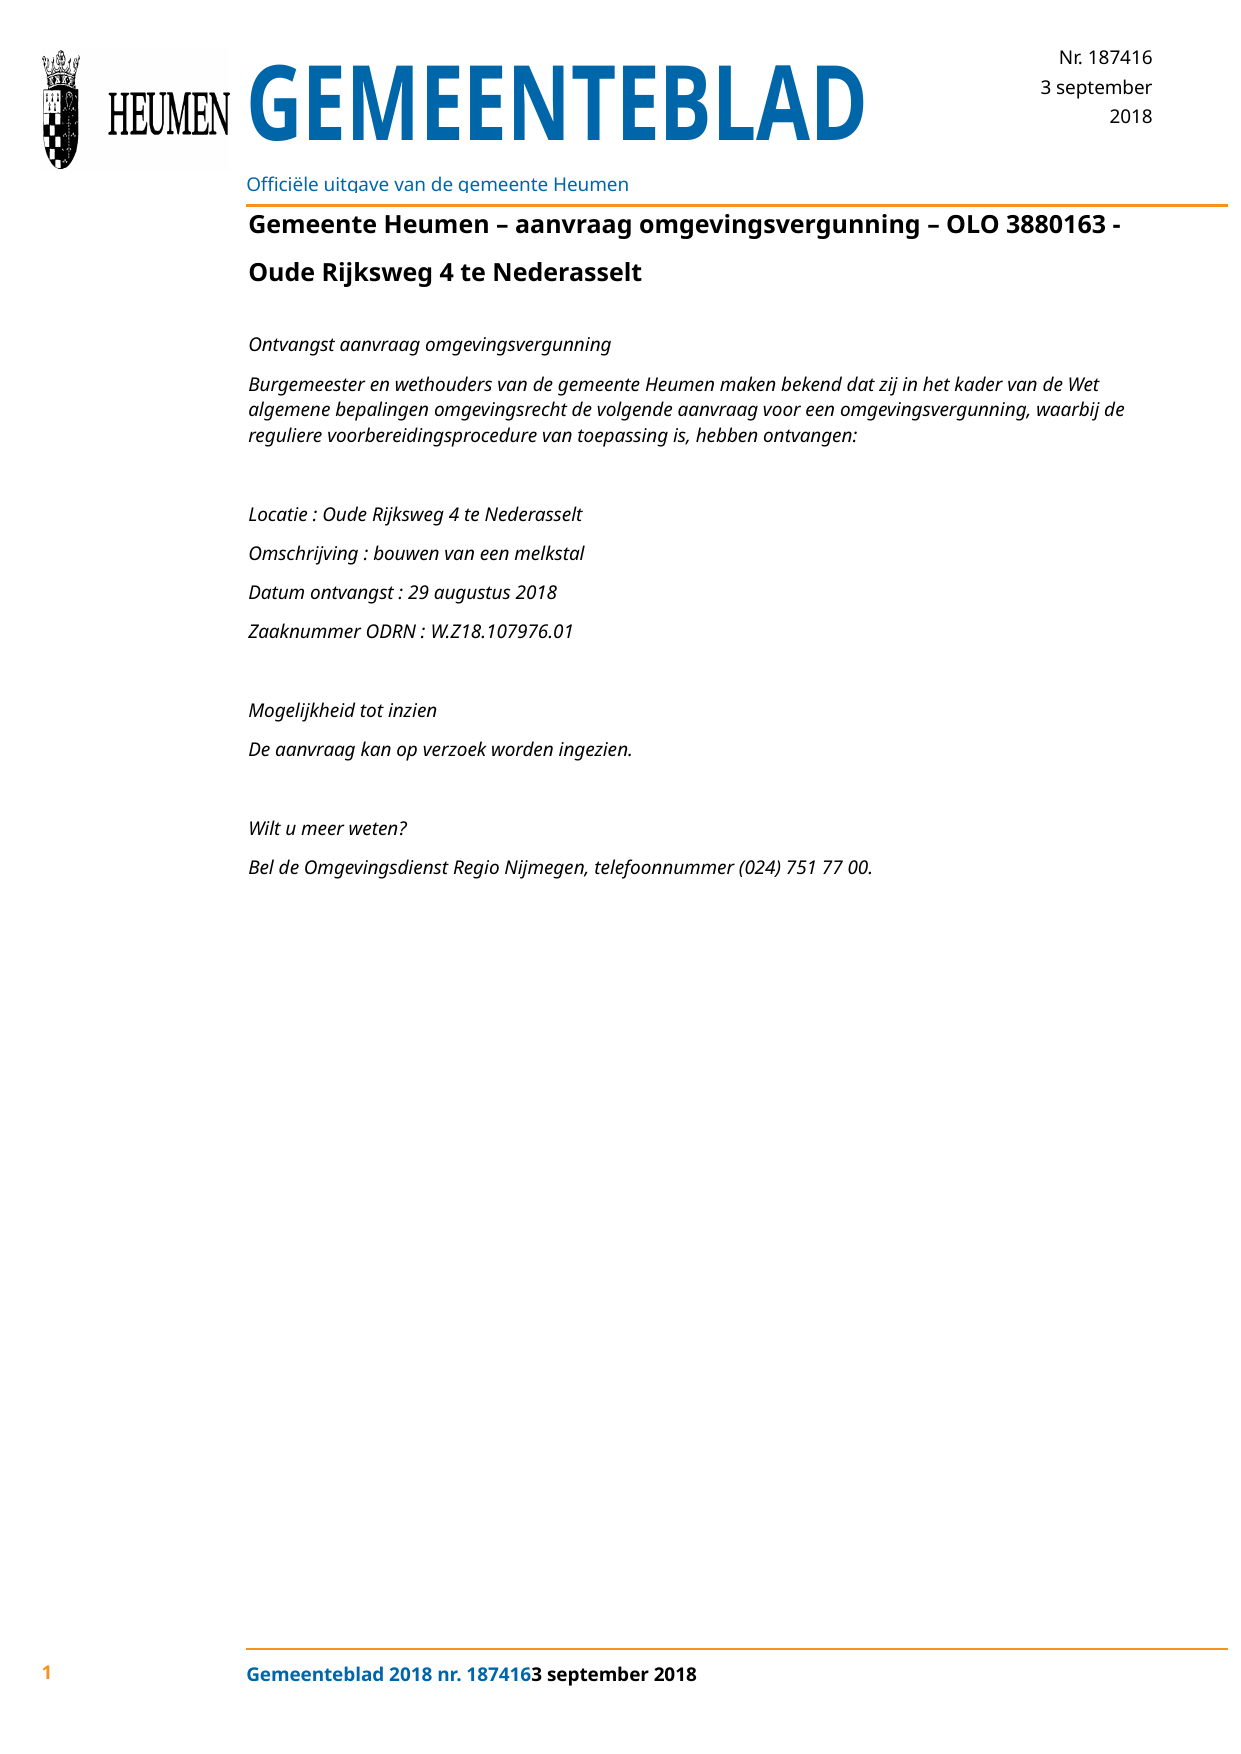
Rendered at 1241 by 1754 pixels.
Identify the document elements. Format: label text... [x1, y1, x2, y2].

text Locatie : Oude Rijksweg 4 te Nederasselt [248, 501, 1152, 526]
picture [41, 47, 231, 172]
text Bel de Omgevingsdienst Regio Nijmegen, telefoonnummer (024) 751 77 00. [248, 854, 1152, 880]
text Omschrijving : bouwen van een melkstal [248, 540, 1152, 566]
text Datum ontvangst : 29 augustus 2018 [248, 579, 1152, 605]
text Wilt u meer weten? [248, 815, 1152, 841]
text Ontvangst aanvraag omgevingsvergunning [248, 331, 1152, 357]
text Mogelijkheid tot inzien [248, 697, 1152, 723]
text Zaaknummer ODRN : W.Z18.107976.01 [248, 618, 1152, 644]
text Gemeente Heumen – aanvraag omgevingsvergunning – OLO 3880163 - Oude Rijksweg 4 te Nederasselt [248, 207, 1152, 288]
text De aanvraag kan op verzoek worden ingezien. [248, 736, 1152, 762]
text Burgemeester en wethouders van de gemeente Heumen maken bekend dat zij in het kader van de Wet algemene bepalingen omgevingsrecht de volgende aanvraag voor een omgevingsvergunning, waarbij de reguliere voorbereidingsprocedure van toepassing is, hebben ontvangen: [248, 371, 1152, 448]
